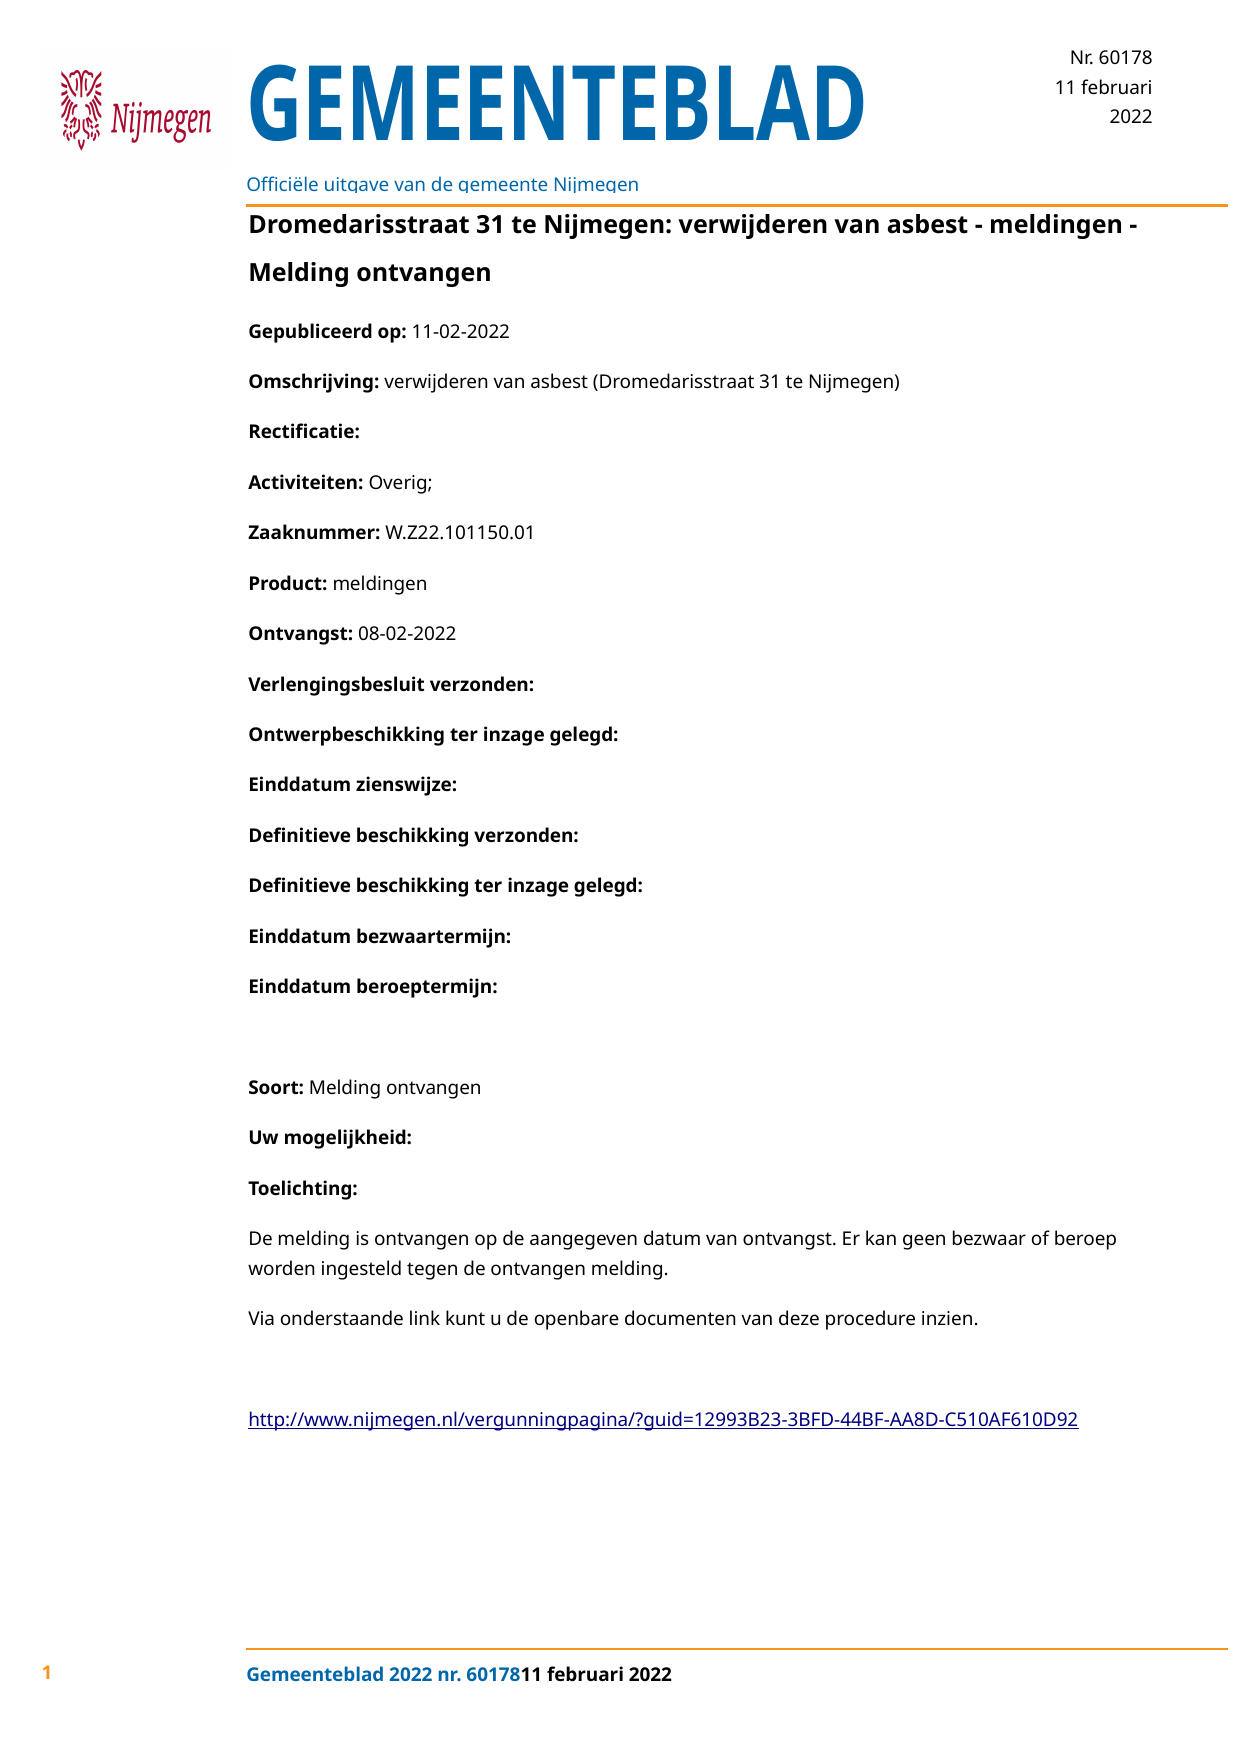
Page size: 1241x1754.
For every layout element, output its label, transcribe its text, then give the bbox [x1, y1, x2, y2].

text http://www.nijmegen.nl/vergunningpagina/?guid=12993B23-3BFD-44BF-AA8D-C510AF610D92 [248, 1406, 1152, 1432]
text Activiteiten: Overig; [248, 469, 1152, 495]
text Dromedarisstraat 31 te Nijmegen: verwijderen van asbest - meldingen - Melding ontvangen [248, 207, 1152, 288]
text Soort: Melding ontvangen [248, 1074, 1152, 1100]
text Definitieve beschikking ter inzage gelegd: [248, 872, 1152, 898]
text Ontvangst: 08-02-2022 [248, 620, 1152, 646]
text Product: meldingen [248, 570, 1152, 596]
text Ontwerpbeschikking ter inzage gelegd: [248, 721, 1152, 747]
text Toelichting: [248, 1175, 1152, 1201]
text Omschrijving: verwijderen van asbest (Dromedarisstraat 31 te Nijmegen) [248, 368, 1152, 394]
text Einddatum bezwaartermijn: [248, 923, 1152, 949]
text Rectificatie: [248, 419, 1152, 444]
text Via onderstaande link kunt u de openbare documenten van deze procedure inzien. [248, 1305, 1152, 1331]
text De melding is ontvangen op de aangegeven datum van ontvangst. Er kan geen bezwaar of beroep worden ingesteld tegen de ontvangen melding. [248, 1225, 1152, 1281]
text Zaaknummer: W.Z22.101150.01 [248, 519, 1152, 545]
text Einddatum beroeptermijn: [248, 973, 1152, 999]
text Definitieve beschikking verzonden: [248, 822, 1152, 848]
picture [41, 47, 231, 172]
text Uw mogelijkheid: [248, 1124, 1152, 1150]
text Gepubliceerd op: 11-02-2022 [248, 318, 1152, 344]
text Verlengingsbesluit verzonden: [248, 671, 1152, 697]
text Einddatum zienswijze: [248, 772, 1152, 797]
